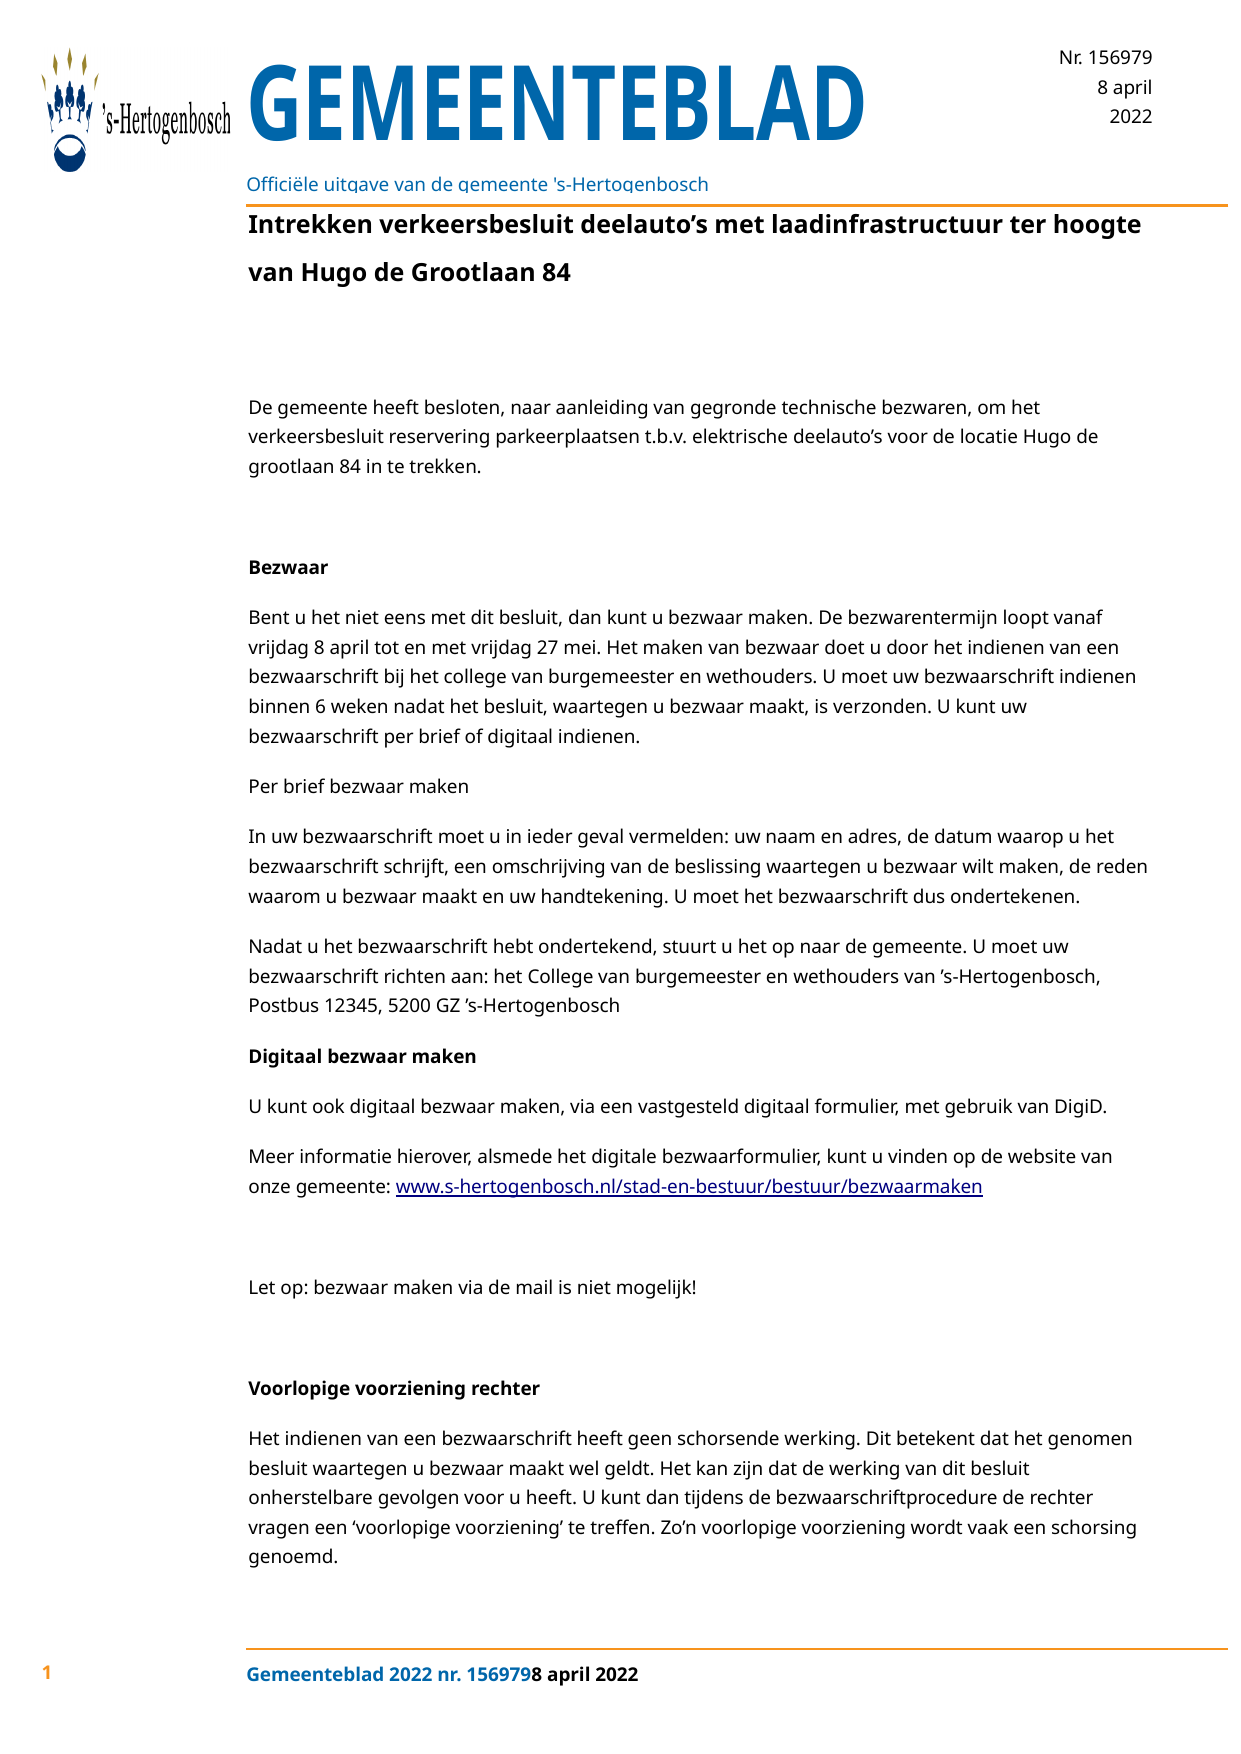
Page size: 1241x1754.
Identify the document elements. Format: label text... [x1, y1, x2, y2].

text In uw bezwaarschrift moet u in ieder geval vermelden: uw naam en adres, de datum waarop u het bezwaarschrift schrijft, een omschrijving van de beslissing waartegen u bezwaar wilt maken, de reden waarom u bezwaar maakt en uw handtekening. U moet het bezwaarschrift dus ondertekenen. [248, 824, 1152, 908]
text De gemeente heeft besloten, naar aanleiding van gegronde technische bezwaren, om het verkeersbesluit reservering parkeerplaatsen t.b.v. elektrische deelauto’s voor de locatie Hugo de grootlaan 84 in te trekken. [248, 394, 1152, 479]
text U kunt ook digitaal bezwaar maken, via een vastgesteld digitaal formulier, met gebruik van DigiD. [248, 1093, 1152, 1119]
text Let op: bezwaar maken via de mail is niet mogelijk! [248, 1274, 1152, 1300]
text Intrekken verkeersbesluit deelauto’s met laadinfrastructuur ter hoogte van Hugo de Grootlaan 84 [248, 207, 1152, 288]
text Digitaal bezwaar maken [248, 1043, 1152, 1068]
text Het indienen van een bezwaarschrift heeft geen schorsende werking. Dit betekent dat het genomen besluit waartegen u bezwaar maakt wel geldt. Het kan zijn dat de werking van dit besluit onherstelbare gevolgen voor u heeft. U kunt dan tijdens de bezwaarschriftprocedure de rechter vragen een ‘voorlopige voorziening’ te treffen. Zo’n voorlopige voorziening wordt vaak een schorsing genoemd. [248, 1425, 1152, 1569]
text Per brief bezwaar maken [248, 773, 1152, 799]
text Bent u het niet eens met dit besluit, dan kunt u bezwaar maken. De bezwarentermijn loopt vanaf vrijdag 8 april tot en met vrijdag 27 mei. Het maken van bezwaar doet u door het indienen van een bezwaarschrift bij het college van burgemeester en wethouders. U moet uw bezwaarschrift indienen binnen 6 weken nadat het besluit, waartegen u bezwaar maakt, is verzonden. U kunt uw bezwaarschrift per brief of digitaal indienen. [248, 604, 1152, 748]
text Bezwaar [248, 554, 1152, 580]
text Meer informatie hierover, alsmede het digitale bezwaarformulier, kunt u vinden op de website van onze gemeente: www.s-hertogenbosch.nl/stad-en-bestuur/bestuur/bezwaarmaken [248, 1144, 1152, 1199]
picture [41, 47, 231, 172]
text Voorlopige voorziening rechter [248, 1375, 1152, 1401]
text Nadat u het bezwaarschrift hebt ondertekend, stuurt u het op naar de gemeente. U moet uw bezwaarschrift richten aan: het College van burgemeester en wethouders van ’s-Hertogenbosch, Postbus 12345, 5200 GZ ’s-Hertogenbosch [248, 933, 1152, 1018]
